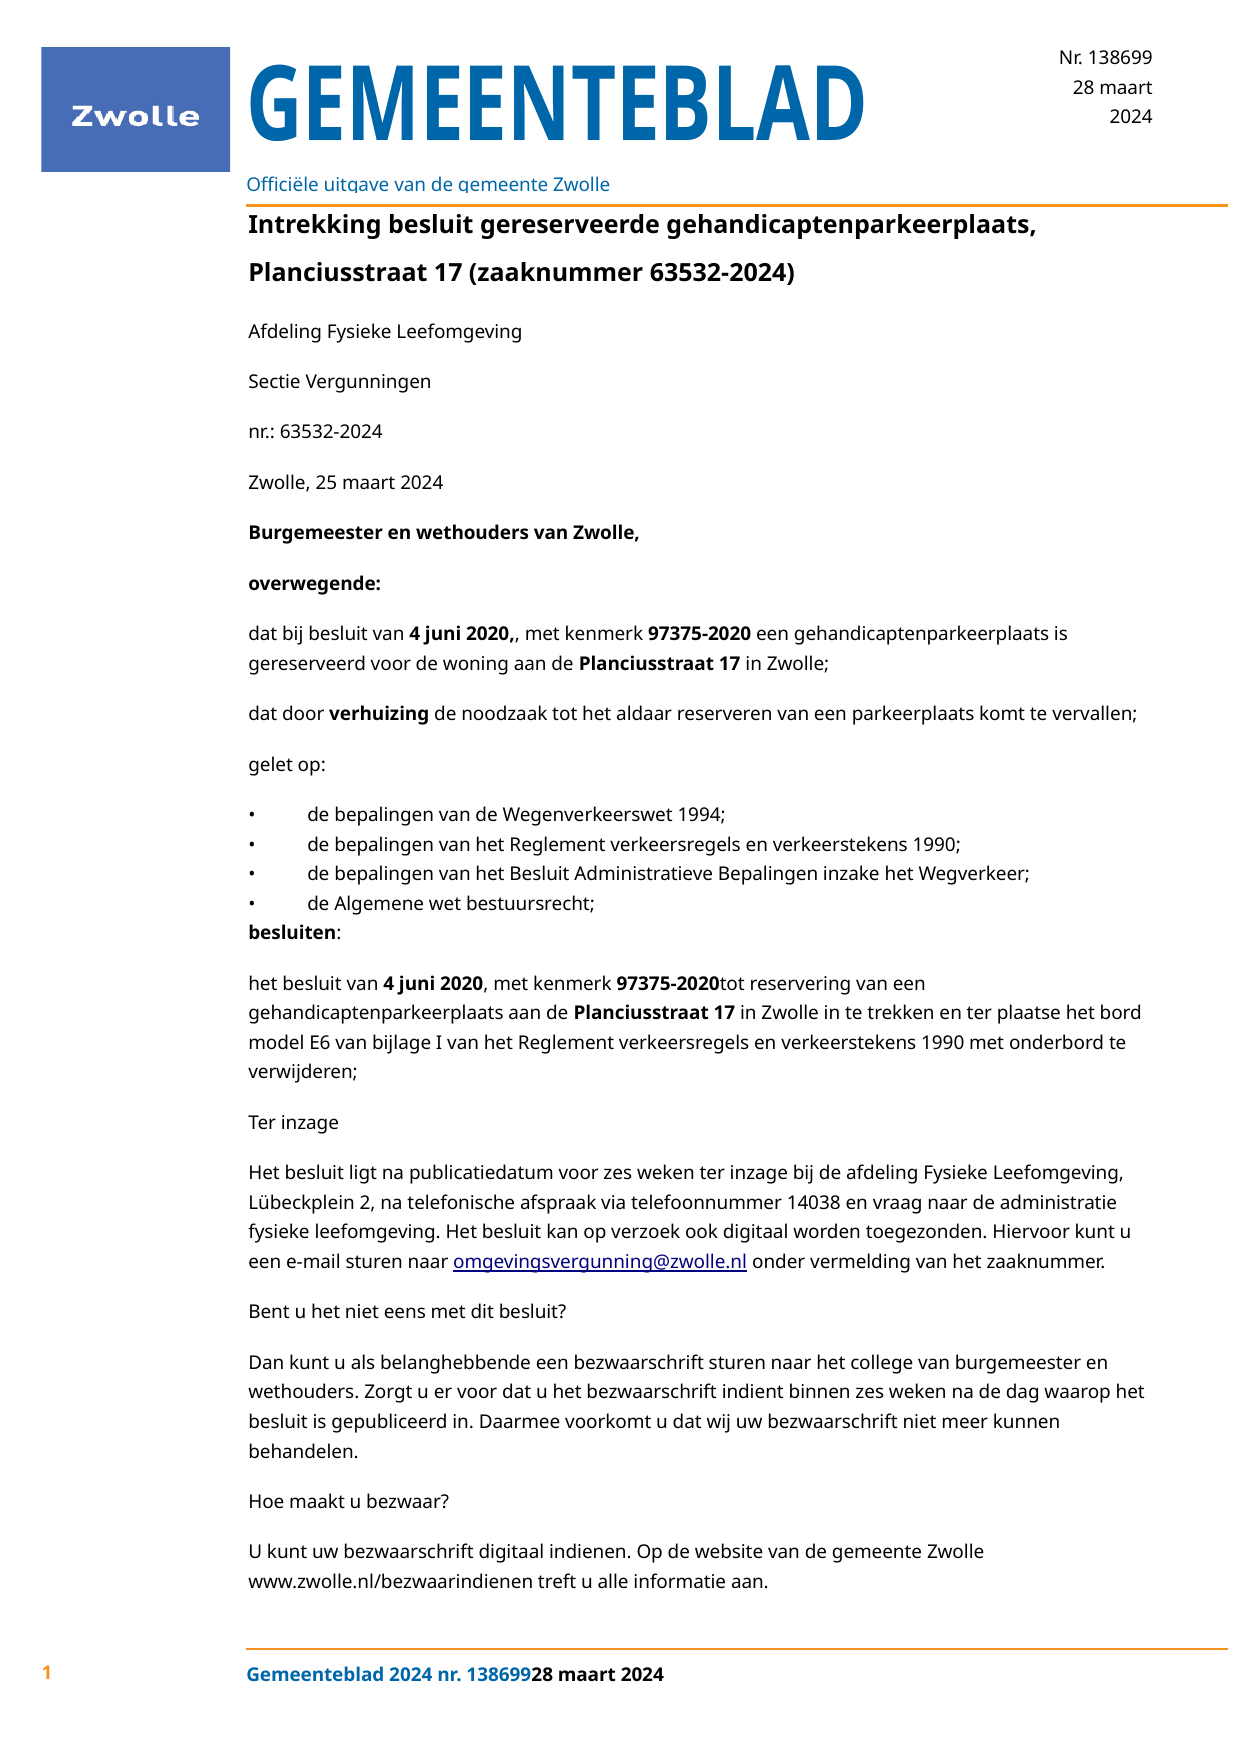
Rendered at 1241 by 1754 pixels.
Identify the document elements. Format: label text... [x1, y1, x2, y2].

text Bent u het niet eens met dit besluit? [248, 1299, 1152, 1324]
text Het besluit ligt na publicatiedatum voor zes weken ter inzage bij de afdeling Fysieke Leefomgeving, Lübeckplein 2, na telefonische afspraak via telefoonnummer 14038 en vraag naar de administratie fysieke leefomgeving. Het besluit kan op verzoek ook digitaal worden toegezonden. Hiervoor kunt u een e-mail sturen naar omgevingsvergunning@zwolle.nl onder vermelding van het zaaknummer. [248, 1159, 1152, 1274]
text nr.: 63532-2024 [248, 419, 1152, 444]
text U kunt uw bezwaarschrift digitaal indienen. Op de website van de gemeente Zwolle www.zwolle.nl/bezwaarindienen treft u alle informatie aan. [248, 1539, 1152, 1594]
list de Algemene wet bestuursrecht; [248, 890, 1152, 916]
text Sectie Vergunningen [248, 368, 1152, 394]
text Dan kunt u als belanghebbende een bezwaarschrift sturen naar het college van burgemeester en wethouders. Zorgt u er voor dat u het bezwaarschrift indient binnen zes weken na de dag waarop het besluit is gepubliceerd in. Daarmee voorkomt u dat wij uw bezwaarschrift niet meer kunnen behandelen. [248, 1349, 1152, 1464]
text Afdeling Fysieke Leefomgeving [248, 318, 1152, 344]
text het besluit van 4 juni 2020, met kenmerk 97375-2020tot reservering van een gehandicaptenparkeerplaats aan de Planciusstraat 17 in Zwolle in te trekken en ter plaatse het bord model E6 van bijlage I van het Reglement verkeersregels en verkeerstekens 1990 met onderbord te verwijderen; [248, 970, 1152, 1084]
list de bepalingen van het Besluit Administratieve Bepalingen inzake het Wegverkeer; [248, 860, 1152, 886]
text Burgemeester en wethouders van Zwolle, [248, 519, 1152, 545]
text dat door verhuizing de noodzaak tot het aldaar reserveren van een parkeerplaats komt te vervallen; [248, 700, 1152, 726]
text Zwolle, 25 maart 2024 [248, 469, 1152, 495]
text Intrekking besluit gereserveerde gehandicaptenparkeerplaats, Planciusstraat 17 (zaaknummer 63532-2024) [248, 207, 1152, 288]
text overwegende: [248, 570, 1152, 596]
picture [41, 47, 231, 172]
text dat bij besluit van 4 juni 2020,, met kenmerk 97375-2020 een gehandicaptenparkeerplaats is gereserveerd voor de woning aan de Planciusstraat 17 in Zwolle; [248, 620, 1152, 676]
list de bepalingen van het Reglement verkeersregels en verkeerstekens 1990; [248, 831, 1152, 857]
text gelet op: [248, 751, 1152, 777]
text Hoe maakt u bezwaar? [248, 1488, 1152, 1514]
list de bepalingen van de Wegenverkeerswet 1994; [248, 801, 1152, 827]
text Ter inzage [248, 1109, 1152, 1135]
text besluiten: [248, 919, 1152, 945]
